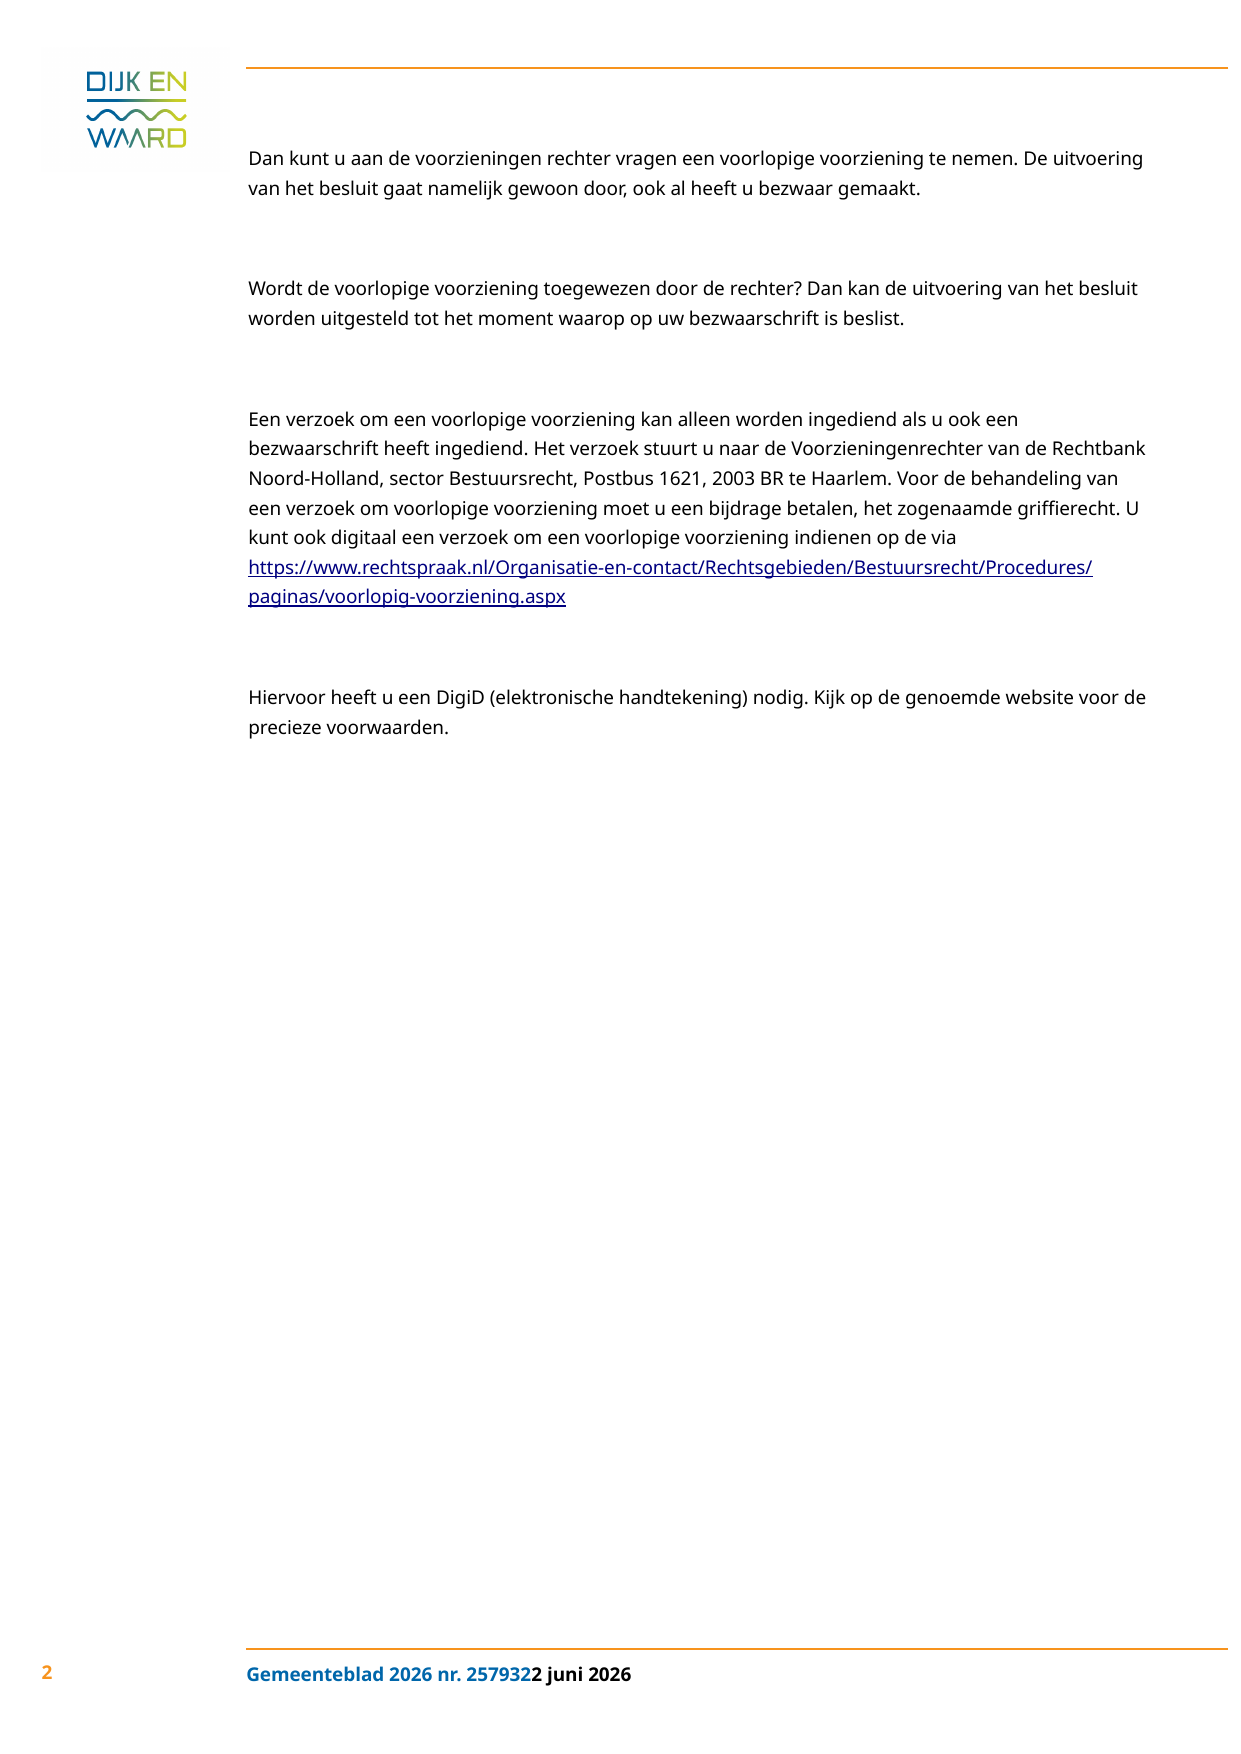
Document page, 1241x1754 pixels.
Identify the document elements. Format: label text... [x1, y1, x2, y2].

text Een verzoek om een voorlopige voorziening kan alleen worden ingediend als u ook een bezwaarschrift heeft ingediend. Het verzoek stuurt u naar de Voorzieningenrechter van de Rechtbank Noord-Holland, sector Bestuursrecht, Postbus 1621, 2003 BR te Haarlem. Voor de behandeling van een verzoek om voorlopige voorziening moet u een bijdrage betalen, het zogenaamde griffierecht. U kunt ook digitaal een verzoek om een voorlopige voorziening indienen op de via https://www.rechtspraak.nl/Organisatie-en-contact/Rechtsgebieden/Bestuursrecht/Procedures/paginas/voorlopig-voorziening.aspx [248, 406, 1152, 609]
text Dan kunt u aan de voorzieningen rechter vragen een voorlopige voorziening te nemen. De uitvoering van het besluit gaat namelijk gewoon door, ook al heeft u bezwaar gemaakt. [248, 145, 1152, 201]
text Hiervoor heeft u een DigiD (elektronische handtekening) nodig. Kijk op de genoemde website voor de precieze voorwaarden. [248, 684, 1152, 740]
text Wordt de voorlopige voorziening toegewezen door de rechter? Dan kan de uitvoering van het besluit worden uitgesteld tot het moment waarop op uw bezwaarschrift is beslist. [248, 276, 1152, 331]
picture [41, 47, 231, 172]
